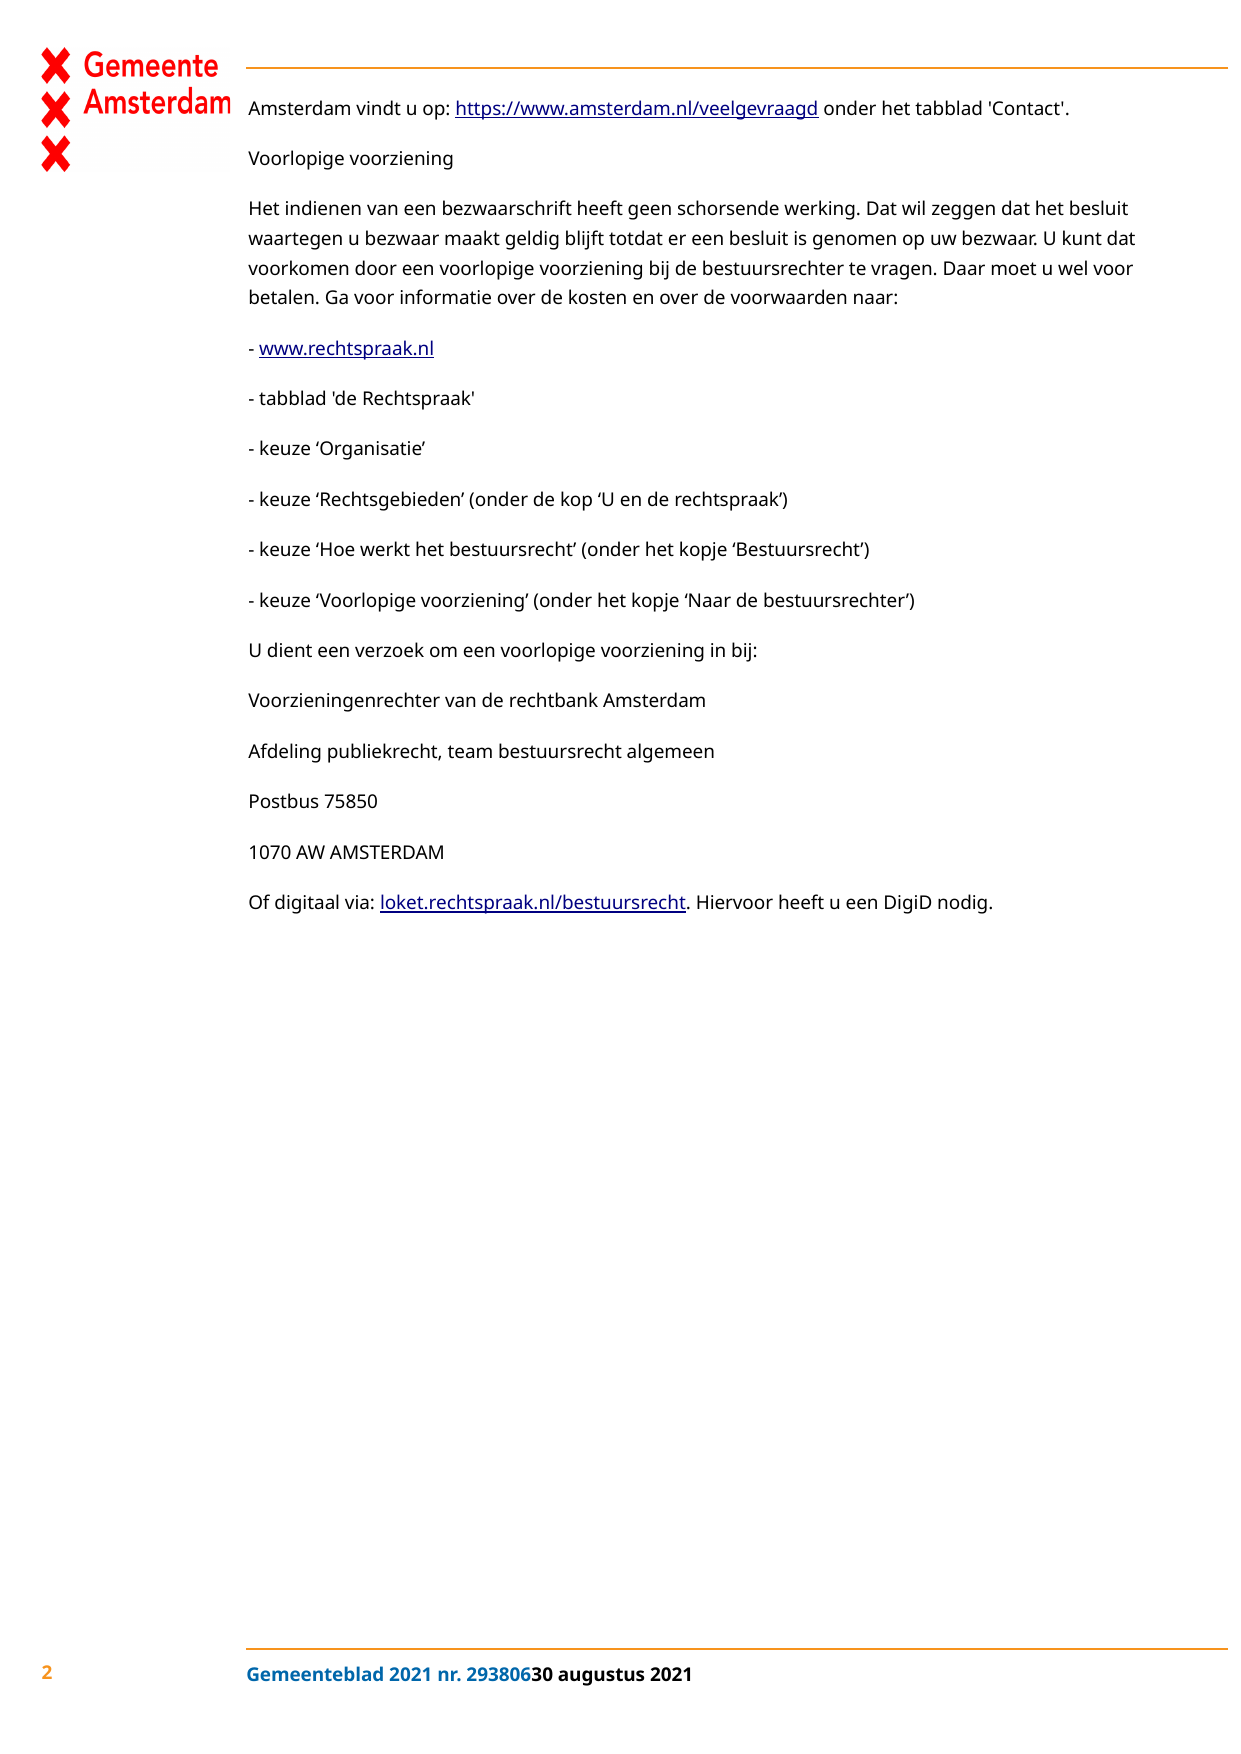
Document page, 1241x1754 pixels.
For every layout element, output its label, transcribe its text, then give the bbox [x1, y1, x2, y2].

text Postbus 75850 [248, 788, 1152, 814]
text Het indienen van een bezwaarschrift heeft geen schorsende werking. Dat wil zeggen dat het besluit waartegen u bezwaar maakt geldig blijft totdat er een besluit is genomen op uw bezwaar. U kunt dat voorkomen door een voorlopige voorziening bij de bestuursrechter te vragen. Daar moet u wel voor betalen. Ga voor informatie over de kosten en over de voorwaarden naar: [248, 196, 1152, 310]
text - keuze ‘Voorlopige voorziening’ (onder het kopje ‘Naar de bestuursrechter’) [248, 587, 1152, 613]
text - tabblad 'de Rechtspraak' [248, 385, 1152, 411]
text U dient een verzoek om een voorlopige voorziening in bij: [248, 637, 1152, 663]
text Of digitaal via: loket.rechtspraak.nl/bestuursrecht. Hiervoor heeft u een DigiD nodig. [248, 889, 1152, 915]
text - keuze ‘Organisatie’ [248, 436, 1152, 461]
text Voorzieningenrechter van de rechtbank Amsterdam [248, 688, 1152, 713]
text Amsterdam vindt u op: https://www.amsterdam.nl/veelgevraagd onder het tabblad 'Contact'. [248, 95, 1152, 121]
picture [41, 47, 231, 172]
text - keuze ‘Hoe werkt het bestuursrecht’ (onder het kopje ‘Bestuursrecht’) [248, 536, 1152, 562]
text - keuze ‘Rechtsgebieden’ (onder de kop ‘U en de rechtspraak’) [248, 486, 1152, 512]
text 1070 AW AMSTERDAM [248, 839, 1152, 865]
text Voorlopige voorziening [248, 145, 1152, 171]
text Afdeling publiekrecht, team bestuursrecht algemeen [248, 738, 1152, 764]
text - www.rechtspraak.nl [248, 335, 1152, 361]
